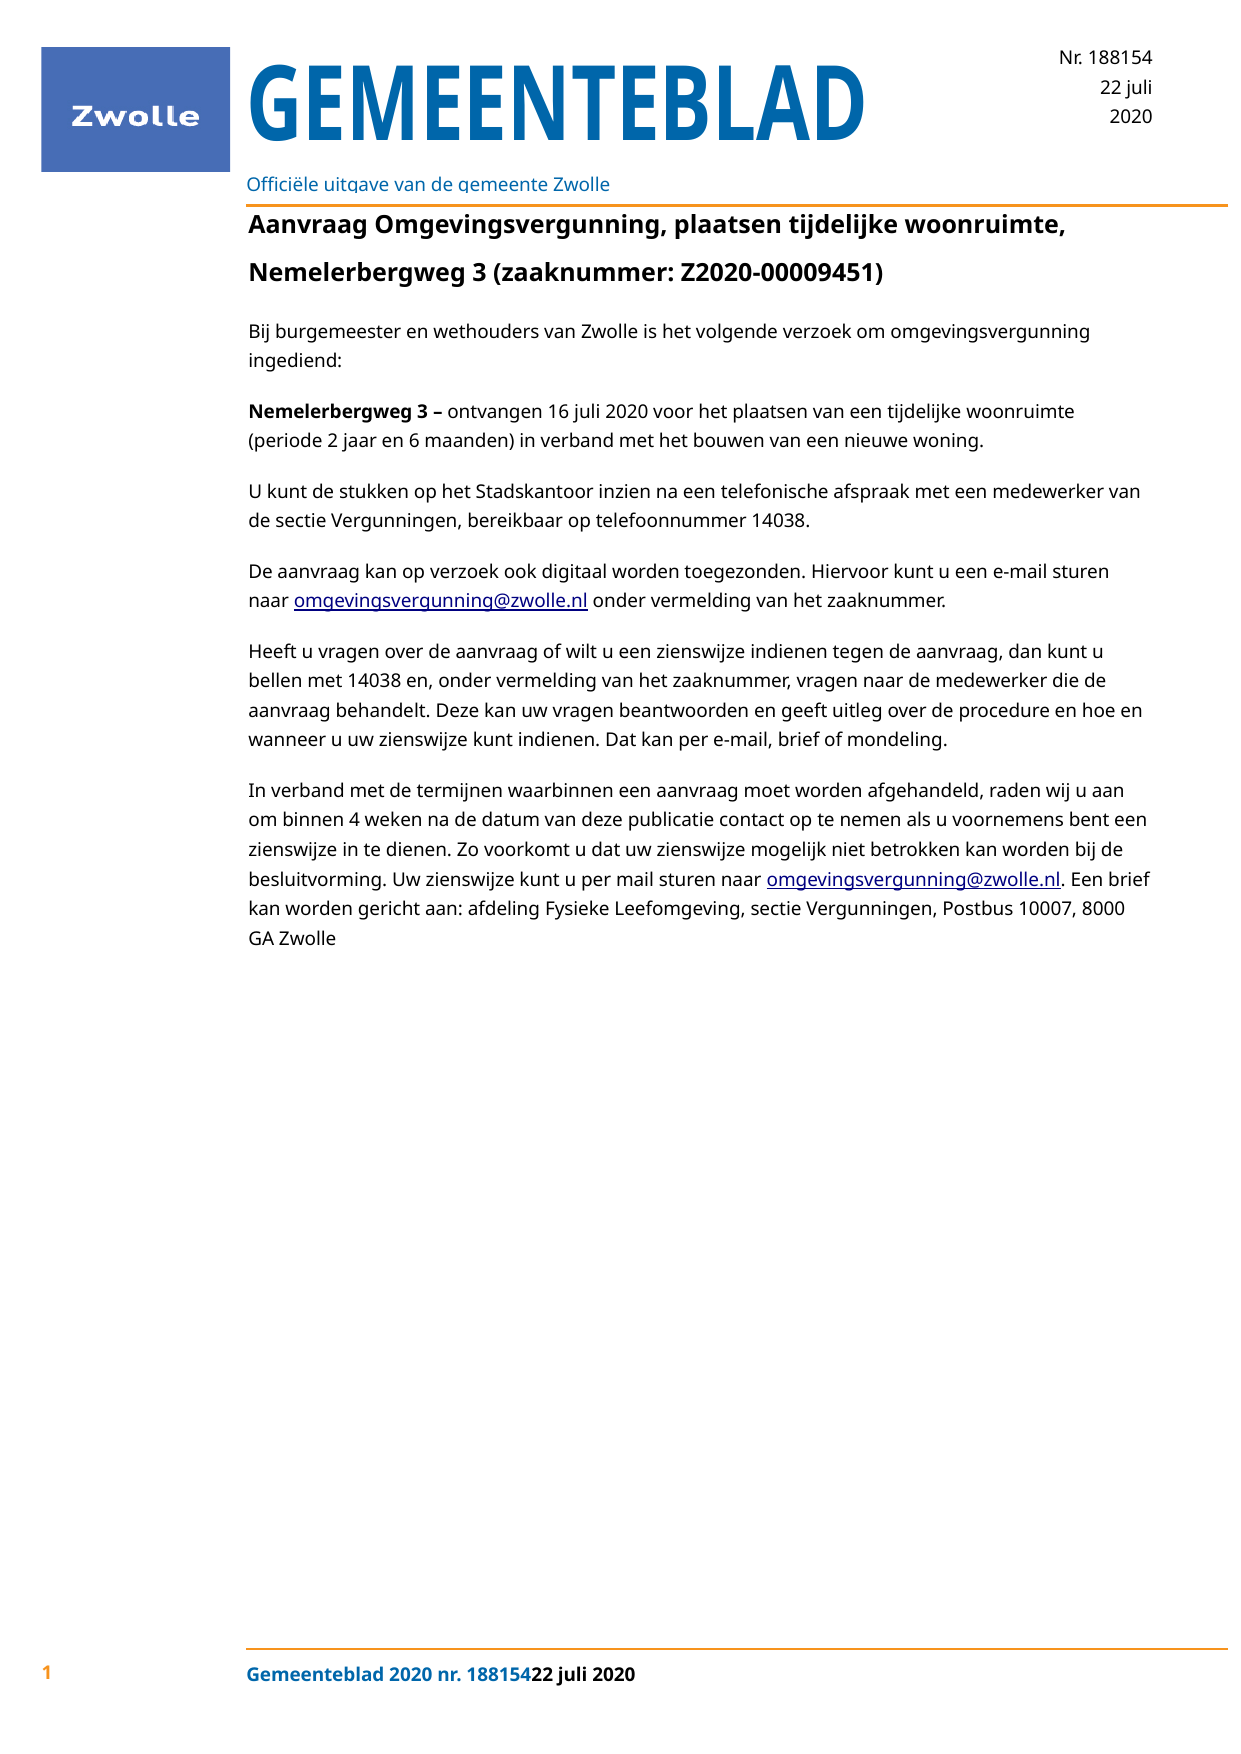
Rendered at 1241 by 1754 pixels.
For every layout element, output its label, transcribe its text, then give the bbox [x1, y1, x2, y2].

text De aanvraag kan op verzoek ook digitaal worden toegezonden. Hiervoor kunt u een e-mail sturen naar omgevingsvergunning@zwolle.nl onder vermelding van het zaaknummer. [248, 558, 1152, 613]
text In verband met de termijnen waarbinnen een aanvraag moet worden afgehandeld, raden wij u aan om binnen 4 weken na de datum van deze publicatie contact op te nemen als u voornemens bent een zienswijze in te dienen. Zo voorkomt u dat uw zienswijze mogelijk niet betrokken kan worden bij de besluitvorming. Uw zienswijze kunt u per mail sturen naar omgevingsvergunning@zwolle.nl. Een brief kan worden gericht aan: afdeling Fysieke Leefomgeving, sectie Vergunningen, Postbus 10007, 8000 GA Zwolle [248, 777, 1152, 951]
text Bij burgemeester en wethouders van Zwolle is het volgende verzoek om omgevingsvergunning ingediend: [248, 318, 1152, 373]
text Nemelerbergweg 3 – ontvangen 16 juli 2020 voor het plaatsen van een tijdelijke woonruimte (periode 2 jaar en 6 maanden) in verband met het bouwen van een nieuwe woning. [248, 398, 1152, 453]
picture [41, 47, 231, 172]
text Aanvraag Omgevingsvergunning, plaatsen tijdelijke woonruimte, Nemelerbergweg 3 (zaaknummer: Z2020-00009451) [248, 207, 1152, 288]
text Heeft u vragen over de aanvraag of wilt u een zienswijze indienen tegen de aanvraag, dan kunt u bellen met 14038 en, onder vermelding van het zaaknummer, vragen naar de medewerker die de aanvraag behandelt. Deze kan uw vragen beantwoorden en geeft uitleg over de procedure en hoe en wanneer u uw zienswijze kunt indienen. Dat kan per e-mail, brief of mondeling. [248, 638, 1152, 752]
text U kunt de stukken op het Stadskantoor inzien na een telefonische afspraak met een medewerker van de sectie Vergunningen, bereikbaar op telefoonnummer 14038. [248, 478, 1152, 533]
